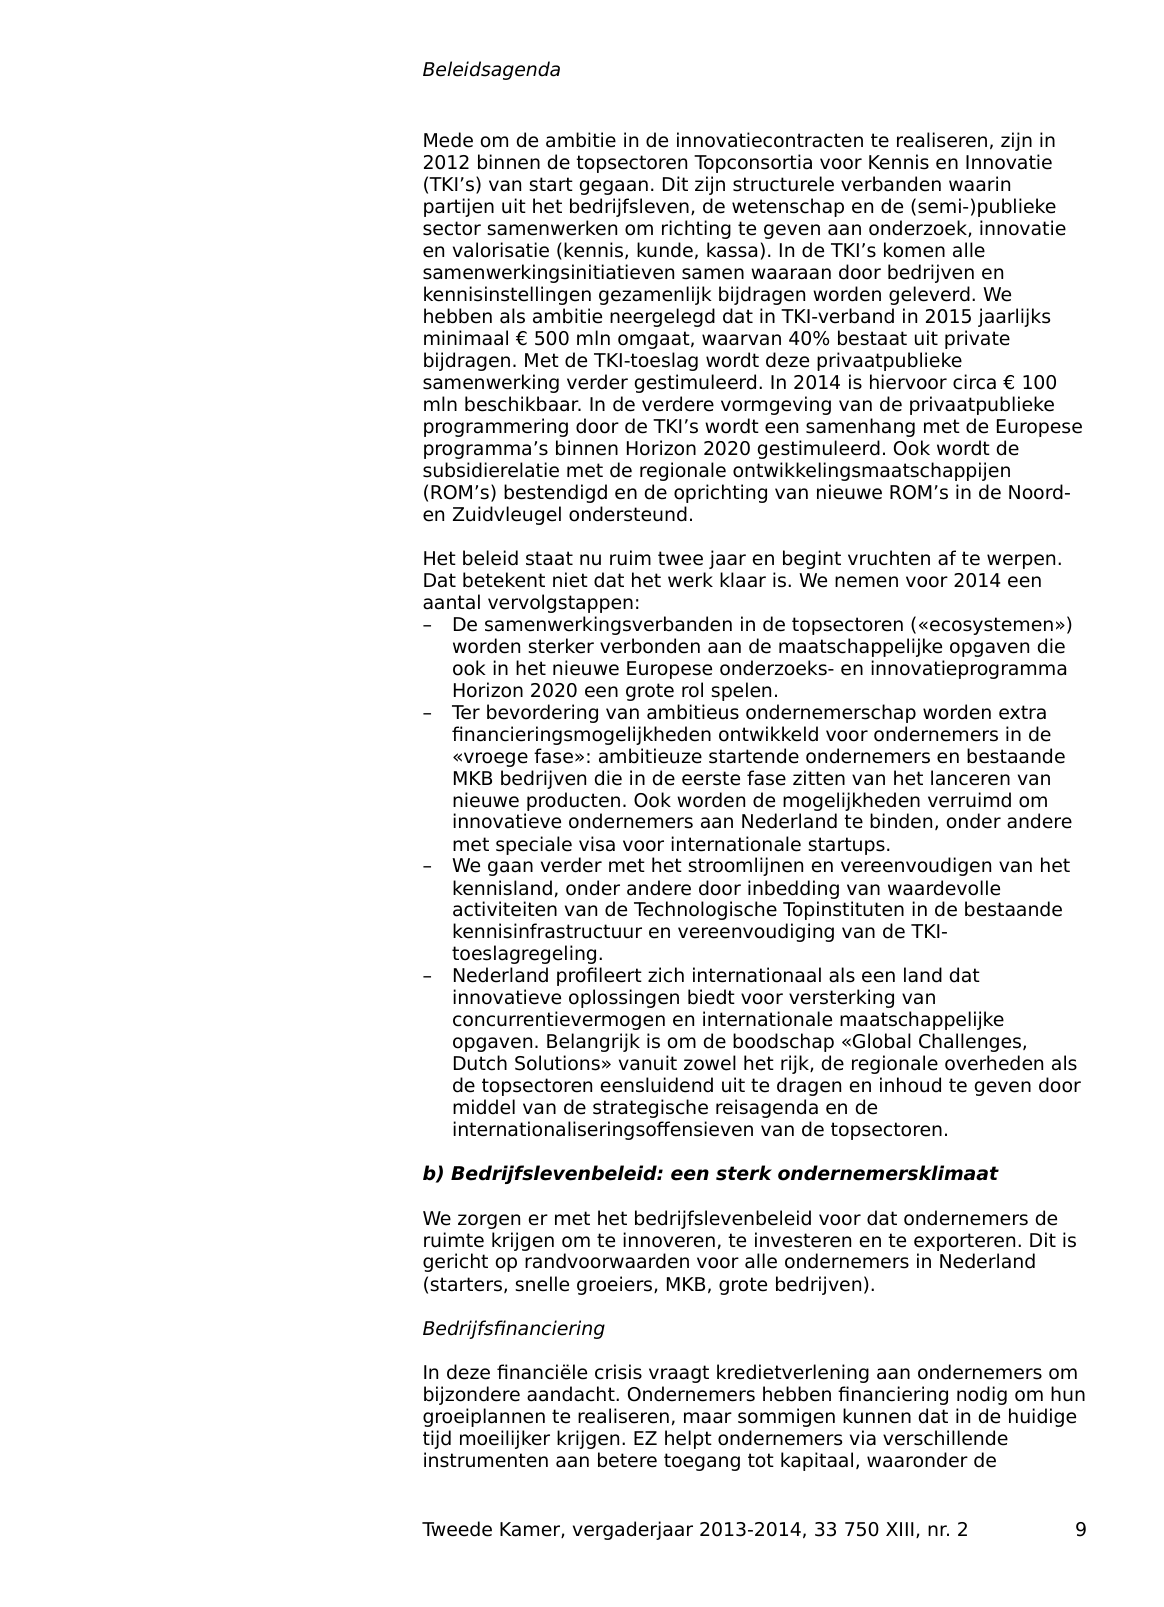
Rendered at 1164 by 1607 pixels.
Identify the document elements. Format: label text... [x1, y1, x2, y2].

text Mede om de ambitie in de innovatiecontracten te realiseren, zijn in 2012 binnen de topsectoren Topconsortia voor Kennis en Innovatie (TKI’s) van start gegaan. Dit zijn structurele verbanden waarin partijen uit het bedrijfsleven, de wetenschap en de (semi-)publieke sector samenwerken om richting te geven aan onderzoek, innovatie en valorisatie (kennis, kunde, kassa). In de TKI’s komen alle samenwerkingsinitiatieven samen waaraan door bedrijven en kennisinstellingen gezamenlijk bijdragen worden geleverd. We hebben als ambitie neergelegd dat in TKI-verband in 2015 jaarlijks minimaal € 500 mln omgaat, waarvan 40% bestaat uit private bijdragen. Met de TKI-toeslag wordt deze privaatpublieke samenwerking verder gestimuleerd. In 2014 is hiervoor circa € 100 mln beschikbaar. In de verdere vormgeving van de privaatpublieke programmering door de TKI’s wordt een samenhang met de Europese programma’s binnen Horizon 2020 gestimuleerd. Ook wordt de subsidierelatie met de regionale ontwikkelingsmaatschappijen (ROM’s) bestendigd en de oprichting van nieuwe ROM’s in de Noord- en Zuidvleugel ondersteund. [422, 130, 1087, 526]
subtitle b) Bedrijfslevenbeleid: een sterk ondernemersklimaat [422, 1163, 1087, 1185]
text We zorgen er met het bedrijfslevenbeleid voor dat ondernemers de ruimte krijgen om te innoveren, te investeren en te exporteren. Dit is gericht op randvoorwaarden voor alle ondernemers in Nederland (starters, snelle groeiers, MKB, grote bedrijven). [422, 1207, 1087, 1295]
text – Nederland profileert zich internationaal als een land dat innovatieve oplossingen biedt voor versterking van concurrentievermogen en internationale maatschappelijke opgaven. Belangrijk is om de boodschap «Global Challenges, Dutch Solutions» vanuit zowel het rijk, de regionale overheden als de topsectoren eensluidend uit te dragen en inhoud te geven door middel van de strategische reisagenda en de internationaliseringsoffensieven van de topsectoren. [422, 965, 1087, 1141]
text – We gaan verder met het stroomlijnen en vereenvoudigen van het kennisland, onder andere door inbedding van waardevolle activiteiten van de Technologische Topinstituten in de bestaande kennisinfrastructuur en vereenvoudiging van de TKI-toeslagregeling. [422, 855, 1087, 965]
text Het beleid staat nu ruim twee jaar en begint vruchten af te werpen. Dat betekent niet dat het werk klaar is. We nemen voor 2014 een aantal vervolgstappen: [422, 548, 1087, 614]
subtitle Bedrijfsfinanciering [422, 1318, 1087, 1339]
text In deze financiële crisis vraagt kredietverlening aan ondernemers om bijzondere aandacht. Ondernemers hebben financiering nodig om hun groeiplannen te realiseren, maar sommigen kunnen dat in de huidige tijd moeilijker krijgen. EZ helpt ondernemers via verschillende instrumenten aan betere toegang tot kapitaal, waaronder de [422, 1362, 1087, 1472]
text – De samenwerkingsverbanden in de topsectoren («ecosystemen») worden sterker verbonden aan de maatschappelijke opgaven die ook in het nieuwe Europese onderzoeks- en innovatieprogramma Horizon 2020 een grote rol spelen. [422, 614, 1087, 702]
text – Ter bevordering van ambitieus ondernemerschap worden extra financieringsmogelijkheden ontwikkeld voor ondernemers in de «vroege fase»: ambitieuze startende ondernemers en bestaande MKB bedrijven die in de eerste fase zitten van het lanceren van nieuwe producten. Ook worden de mogelijkheden verruimd om innovatieve ondernemers aan Nederland te binden, onder andere met speciale visa voor internationale startups. [422, 702, 1087, 855]
